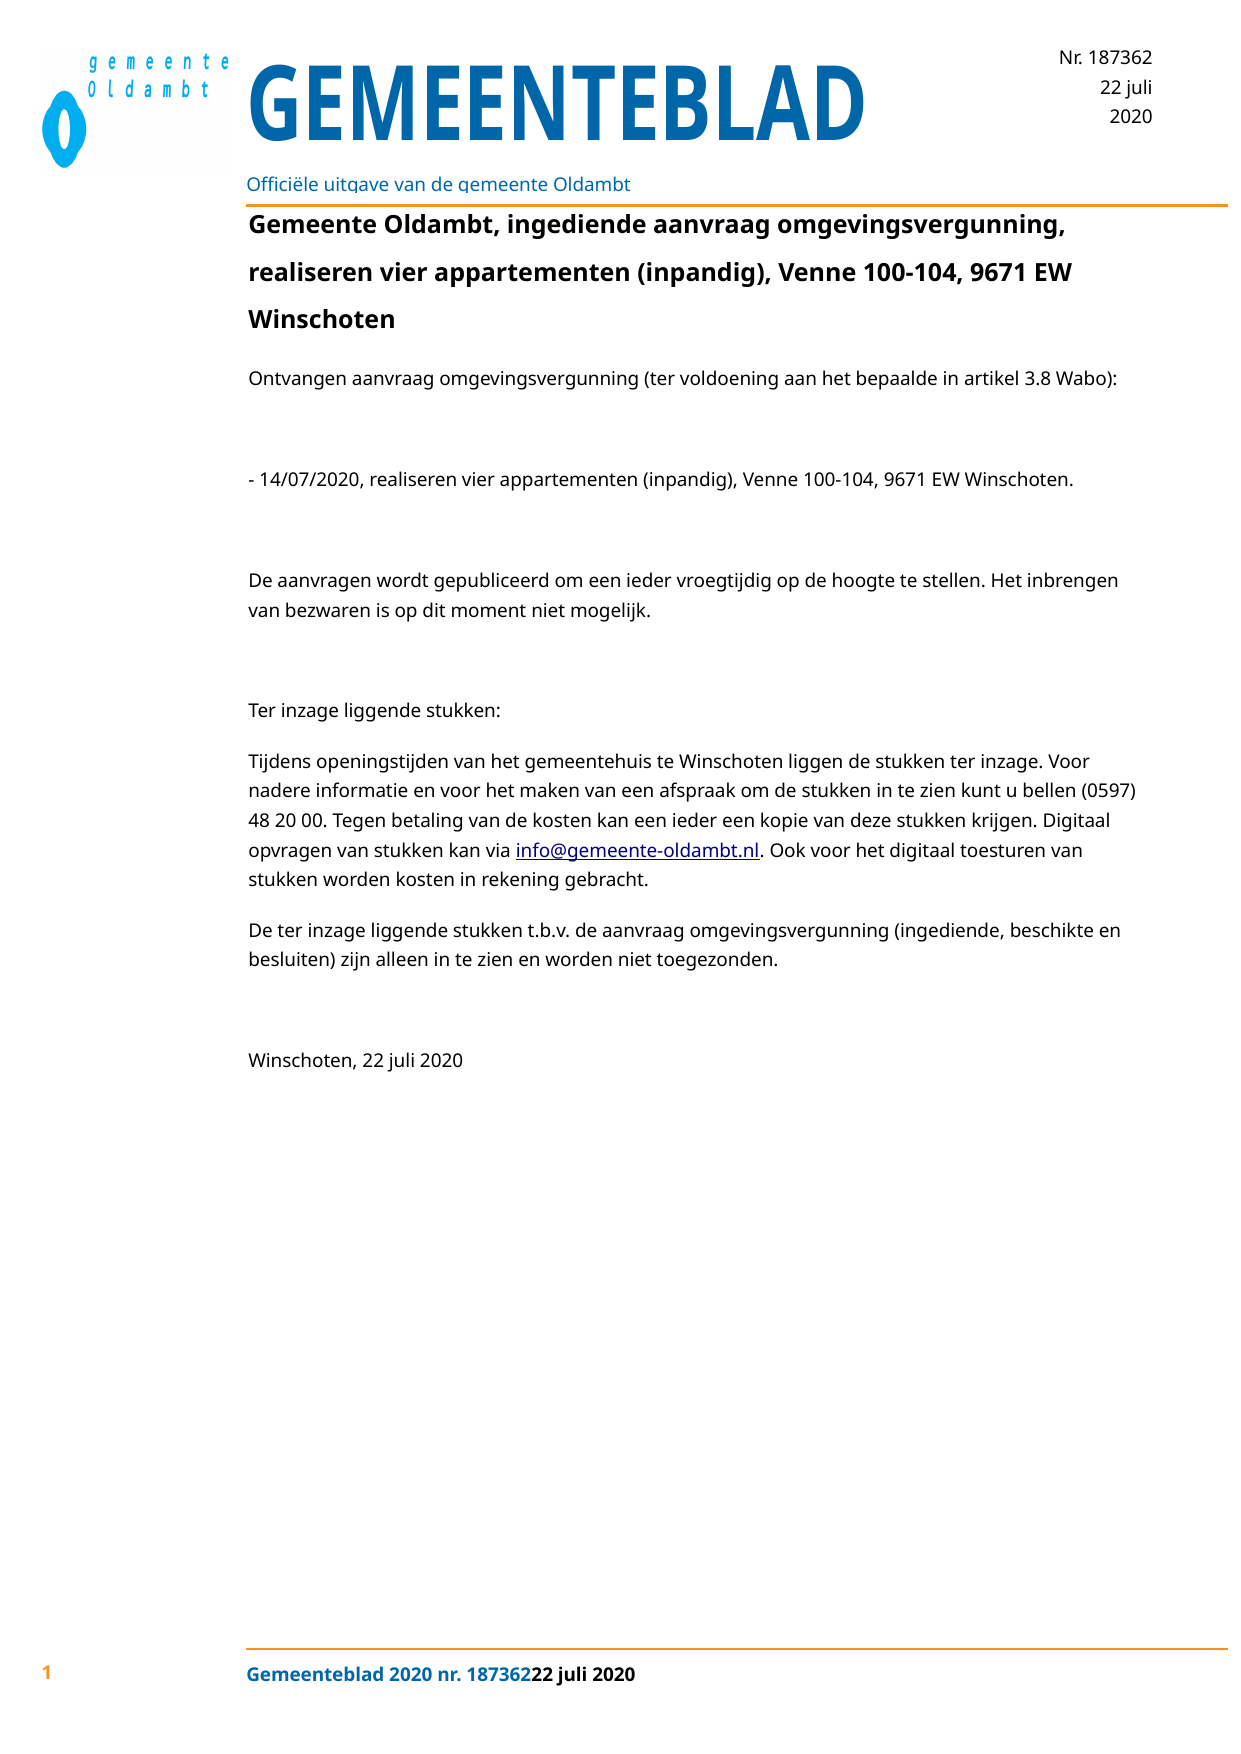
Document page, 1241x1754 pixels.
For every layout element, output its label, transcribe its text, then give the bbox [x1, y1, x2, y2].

text De aanvragen wordt gepubliceerd om een ieder vroegtijdig op de hoogte te stellen. Het inbrengen van bezwaren is op dit moment niet mogelijk. [248, 567, 1152, 622]
text De ter inzage liggende stukken t.b.v. de aanvraag omgevingsvergunning (ingediende, beschikte en besluiten) zijn alleen in te zien en worden niet toegezonden. [248, 917, 1152, 972]
text Tijdens openingstijden van het gemeentehuis te Winschoten liggen de stukken ter inzage. Voor nadere informatie en voor het maken van een afspraak om de stukken in te zien kunt u bellen (0597) 48 20 00. Tegen betaling van de kosten kan een ieder een kopie van deze stukken krijgen. Digitaal opvragen van stukken kan via info@gemeente-oldambt.nl. Ook voor het digitaal toesturen van stukken worden kosten in rekening gebracht. [248, 748, 1152, 892]
text Gemeente Oldambt, ingediende aanvraag omgevingsvergunning, realiseren vier appartementen (inpandig), Venne 100-104, 9671 EW Winschoten [248, 207, 1152, 336]
text Winschoten, 22 juli 2020 [248, 1047, 1152, 1073]
text - 14/07/2020, realiseren vier appartementen (inpandig), Venne 100-104, 9671 EW Winschoten. [248, 466, 1152, 492]
picture [41, 47, 231, 172]
text Ter inzage liggende stukken: [248, 698, 1152, 723]
text Ontvangen aanvraag omgevingsvergunning (ter voldoening aan het bepaalde in artikel 3.8 Wabo): [248, 366, 1152, 391]
